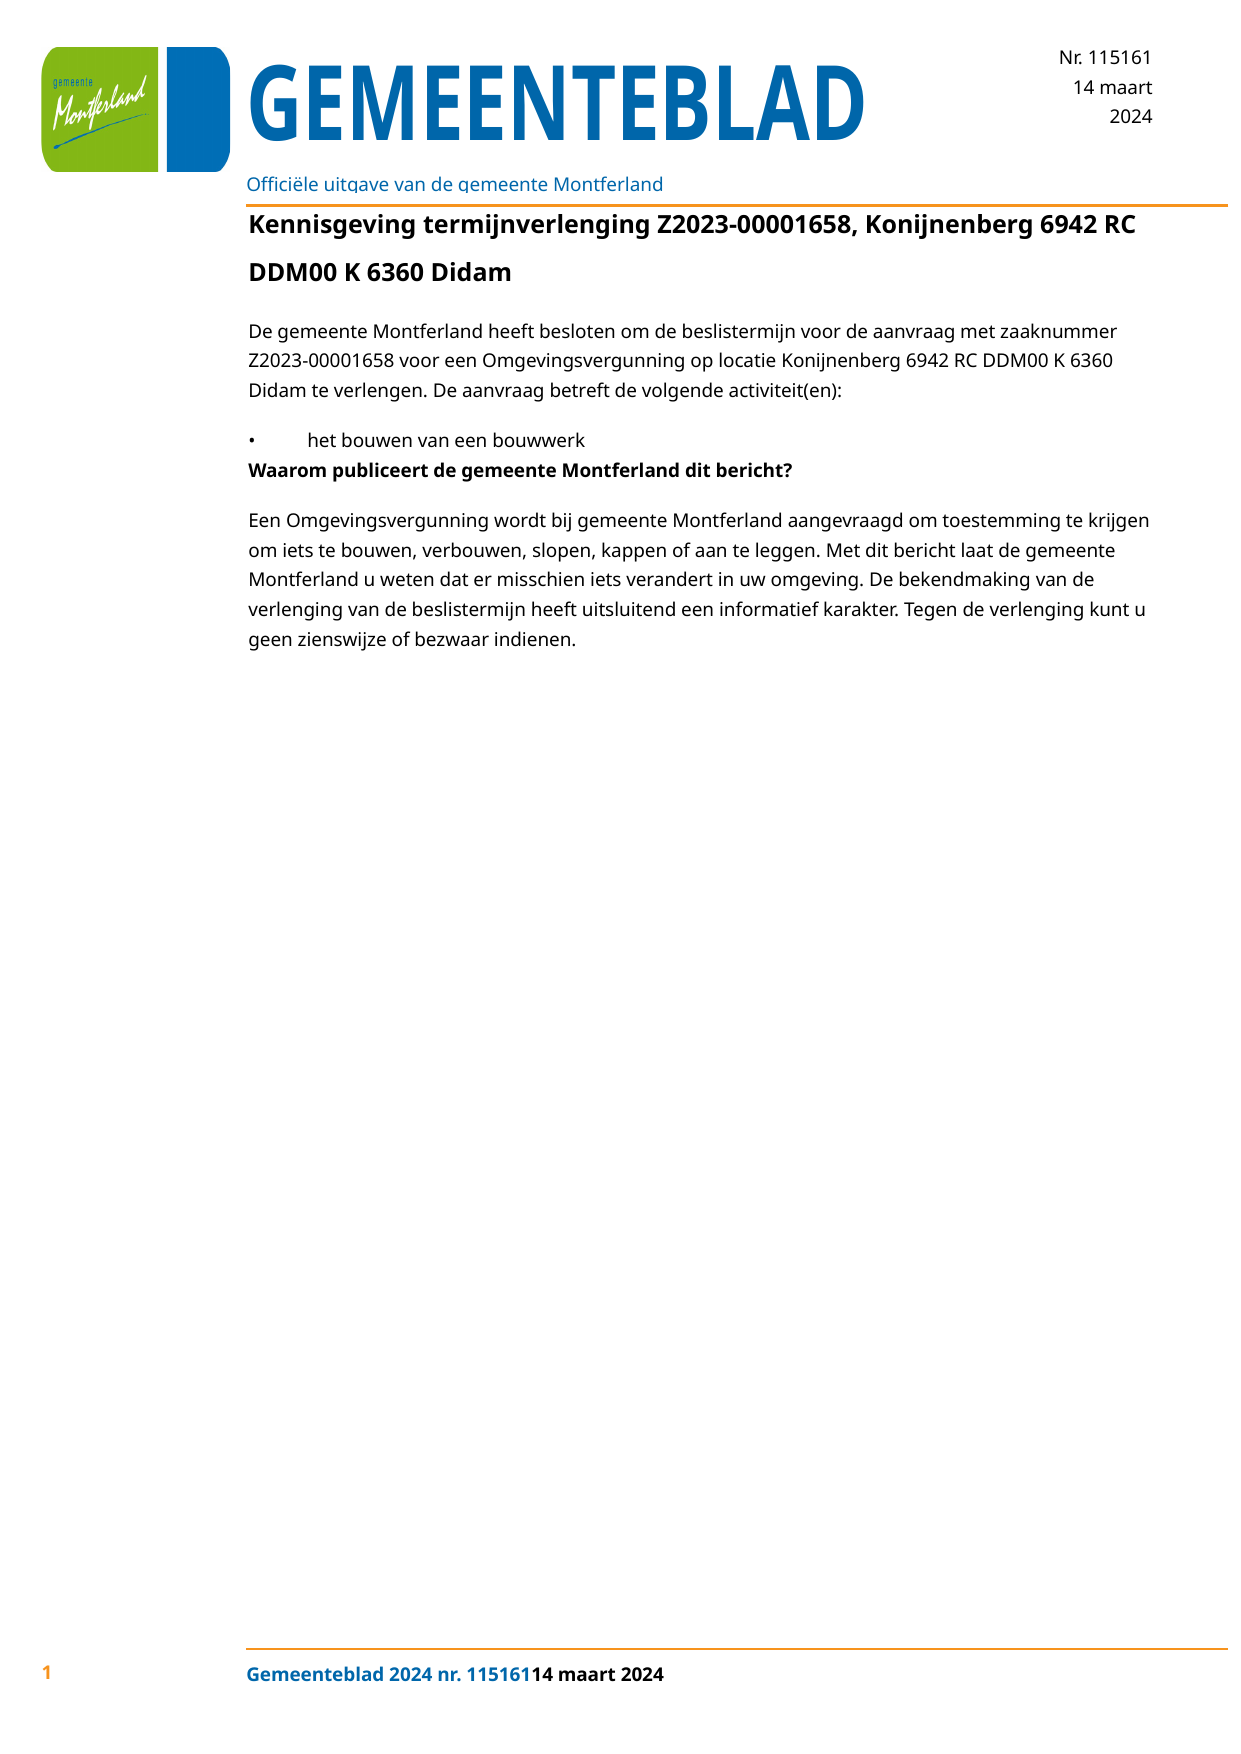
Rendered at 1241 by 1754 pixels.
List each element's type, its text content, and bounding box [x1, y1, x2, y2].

picture [41, 47, 231, 172]
list het bouwen van een bouwwerk [248, 427, 1152, 453]
text Kennisgeving termijnverlenging Z2023-00001658, Konijnenberg 6942 RC DDM00 K 6360 Didam [248, 207, 1152, 288]
text Een Omgevingsvergunning wordt bij gemeente Montferland aangevraagd om toestemming te krijgen om iets te bouwen, verbouwen, slopen, kappen of aan te leggen. Met dit bericht laat de gemeente Montferland u weten dat er misschien iets verandert in uw omgeving. De bekendmaking van de verlenging van de beslistermijn heeft uitsluitend een informatief karakter. Tegen de verlenging kunt u geen zienswijze of bezwaar indienen. [248, 507, 1152, 652]
text Waarom publiceert de gemeente Montferland dit bericht? [248, 457, 1152, 483]
text De gemeente Montferland heeft besloten om de beslistermijn voor de aanvraag met zaaknummer Z2023-00001658 voor een Omgevingsvergunning op locatie Konijnenberg 6942 RC DDM00 K 6360 Didam te verlengen. De aanvraag betreft de volgende activiteit(en): [248, 318, 1152, 403]
